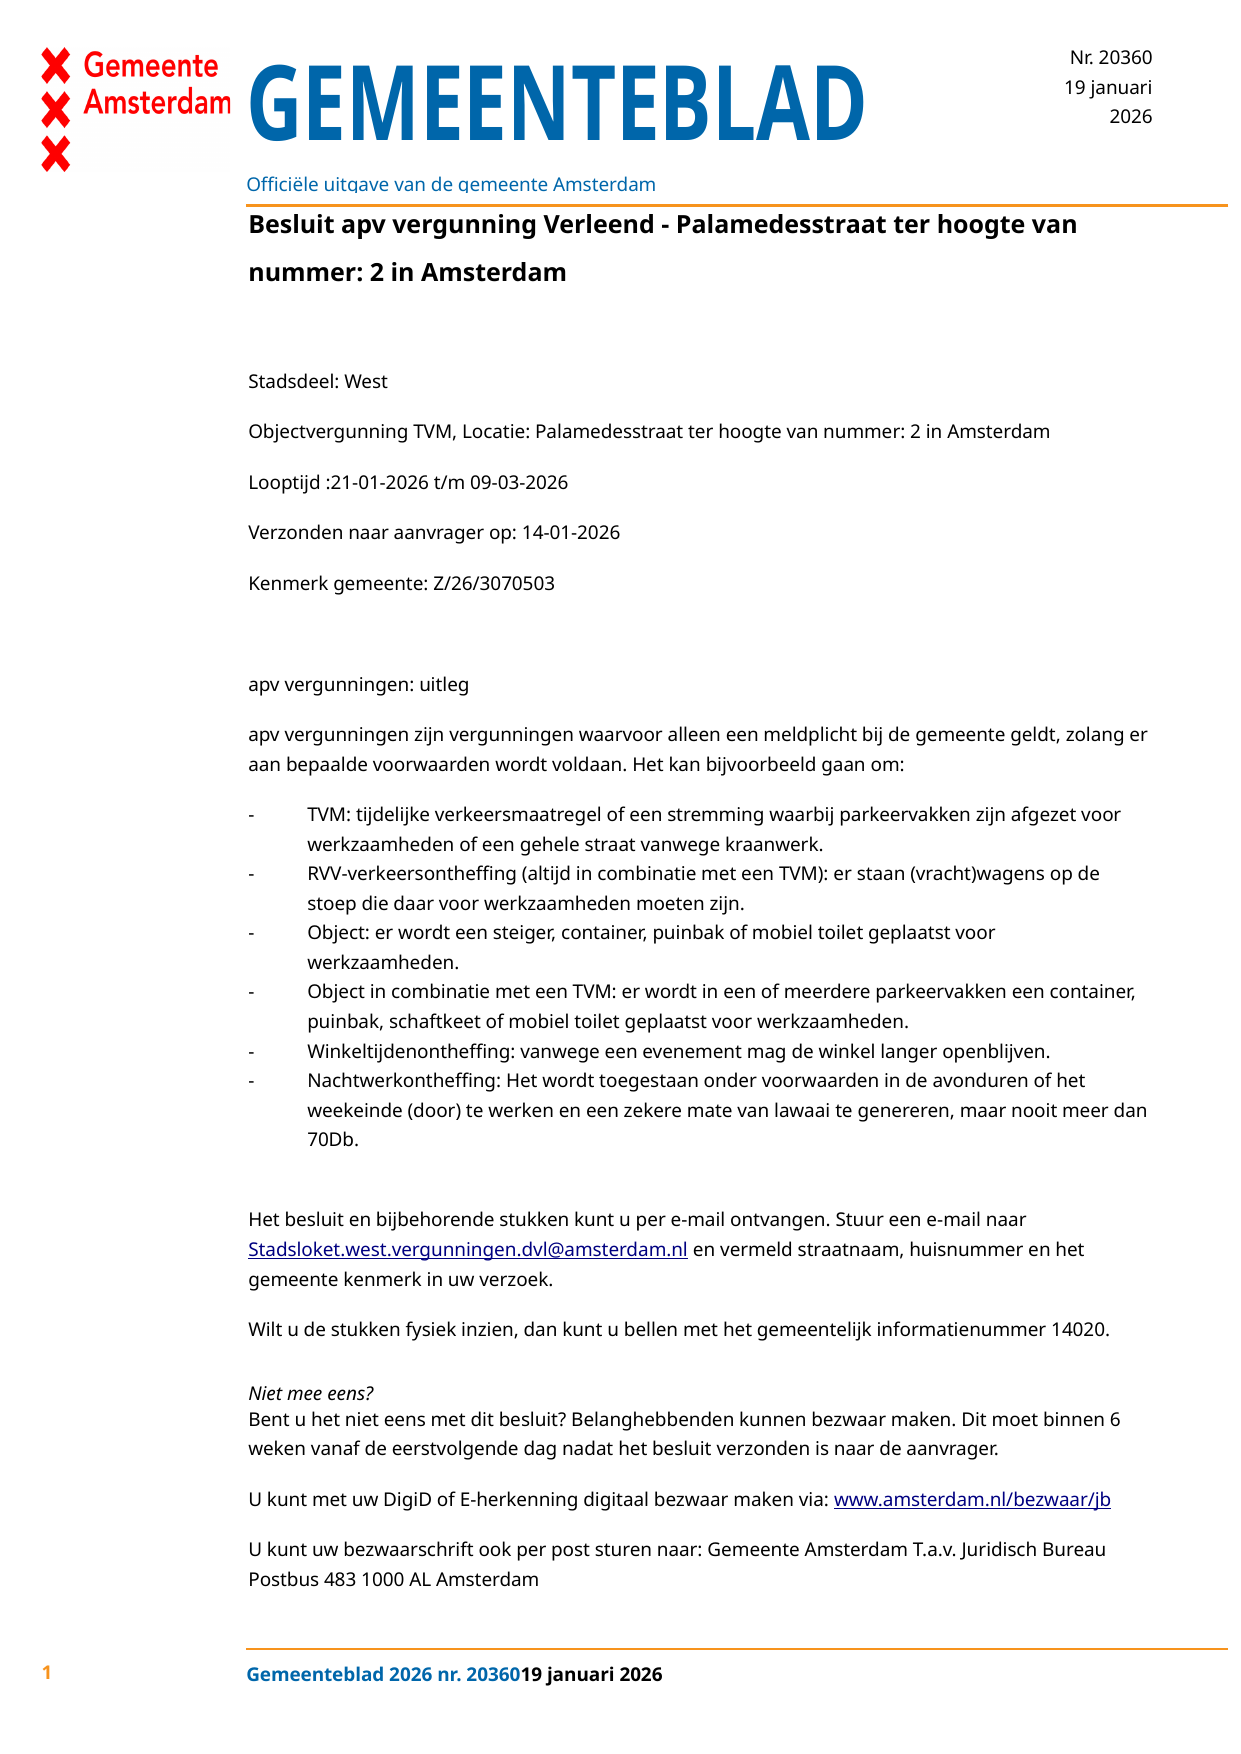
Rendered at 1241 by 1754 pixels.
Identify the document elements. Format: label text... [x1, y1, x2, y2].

text U kunt met uw DigiD of E-herkenning digitaal bezwaar maken via: www.amsterdam.nl/bezwaar/jb [248, 1486, 1152, 1512]
list TVM: tijdelijke verkeersmaatregel of een stremming waarbij parkeervakken zijn afgezet voor werkzaamheden of een gehele straat vanwege kraanwerk. [248, 801, 1152, 857]
text Besluit apv vergunning Verleend - Palamedesstraat ter hoogte van nummer: 2 in Amsterdam [248, 207, 1152, 288]
text Verzonden naar aanvrager op: 14-01-2026 [248, 519, 1152, 545]
list Nachtwerkontheffing: Het wordt toegestaan onder voorwaarden in de avonduren of het weekeinde (door) te werken en een zekere mate van lawaai te genereren, maar nooit meer dan 70Db. [248, 1067, 1152, 1152]
list Object in combinatie met een TVM: er wordt in een of meerdere parkeervakken een container, puinbak, schaftkeet of mobiel toilet geplaatst voor werkzaamheden. [248, 979, 1152, 1034]
text Looptijd :21-01-2026 t/m 09-03-2026 [248, 469, 1152, 495]
list Object: er wordt een steiger, container, puinbak of mobiel toilet geplaatst voor werkzaamheden. [248, 919, 1152, 975]
text Stadsdeel: West [248, 368, 1152, 394]
text Bent u het niet eens met dit besluit? Belanghebbenden kunnen bezwaar maken. Dit moet binnen 6 weken vanaf de eerstvolgende dag nadat het besluit verzonden is naar de aanvrager. [248, 1406, 1152, 1461]
text U kunt uw bezwaarschrift ook per post sturen naar: Gemeente Amsterdam T.a.v. Juridisch Bureau Postbus 483 1000 AL Amsterdam [248, 1536, 1152, 1592]
text apv vergunningen: uitleg [248, 671, 1152, 697]
list Winkeltijdenontheffing: vanwege een evenement mag de winkel langer openblijven. [248, 1038, 1152, 1064]
text Wilt u de stukken fysiek inzien, dan kunt u bellen met het gemeentelijk informatienummer 14020. [248, 1316, 1152, 1342]
text Kenmerk gemeente: Z/26/3070503 [248, 570, 1152, 596]
list RVV-verkeersontheffing (altijd in combinatie met een TVM): er staan (vracht)wagens op de stoep die daar voor werkzaamheden moeten zijn. [248, 860, 1152, 916]
picture [41, 47, 231, 172]
text Niet mee eens? [248, 1380, 1152, 1406]
text apv vergunningen zijn vergunningen waarvoor alleen een meldplicht bij de gemeente geldt, zolang er aan bepaalde voorwaarden wordt voldaan. Het kan bijvoorbeeld gaan om: [248, 721, 1152, 777]
text Het besluit en bijbehorende stukken kunt u per e-mail ontvangen. Stuur een e-mail naar Stadsloket.west.vergunningen.dvl@amsterdam.nl en vermeld straatnaam, huisnummer en het gemeente kenmerk in uw verzoek. [248, 1207, 1152, 1292]
text Objectvergunning TVM, Locatie: Palamedesstraat ter hoogte van nummer: 2 in Amsterdam [248, 419, 1152, 444]
